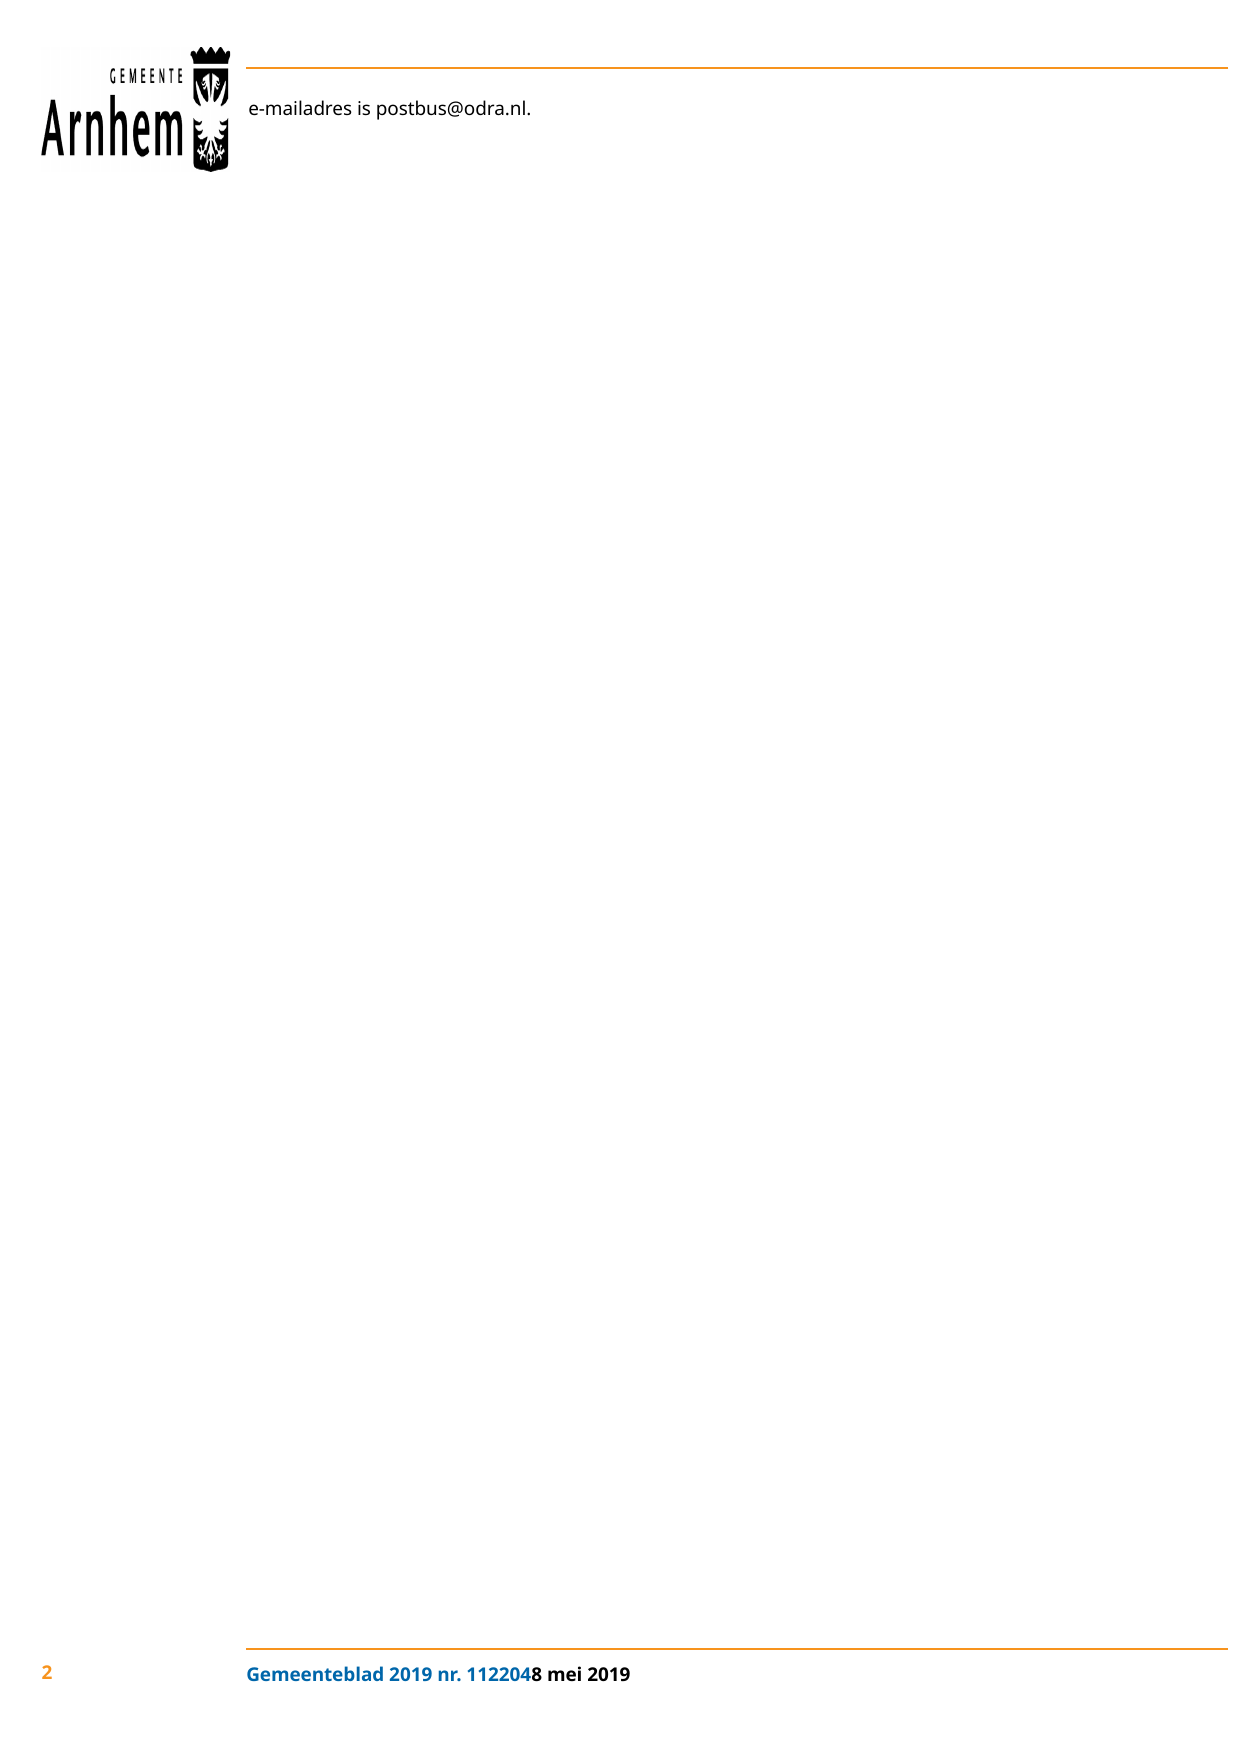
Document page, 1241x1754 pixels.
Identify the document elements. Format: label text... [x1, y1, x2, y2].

text e-mailadres is postbus@odra.nl. [248, 95, 1152, 121]
picture [41, 47, 231, 172]
